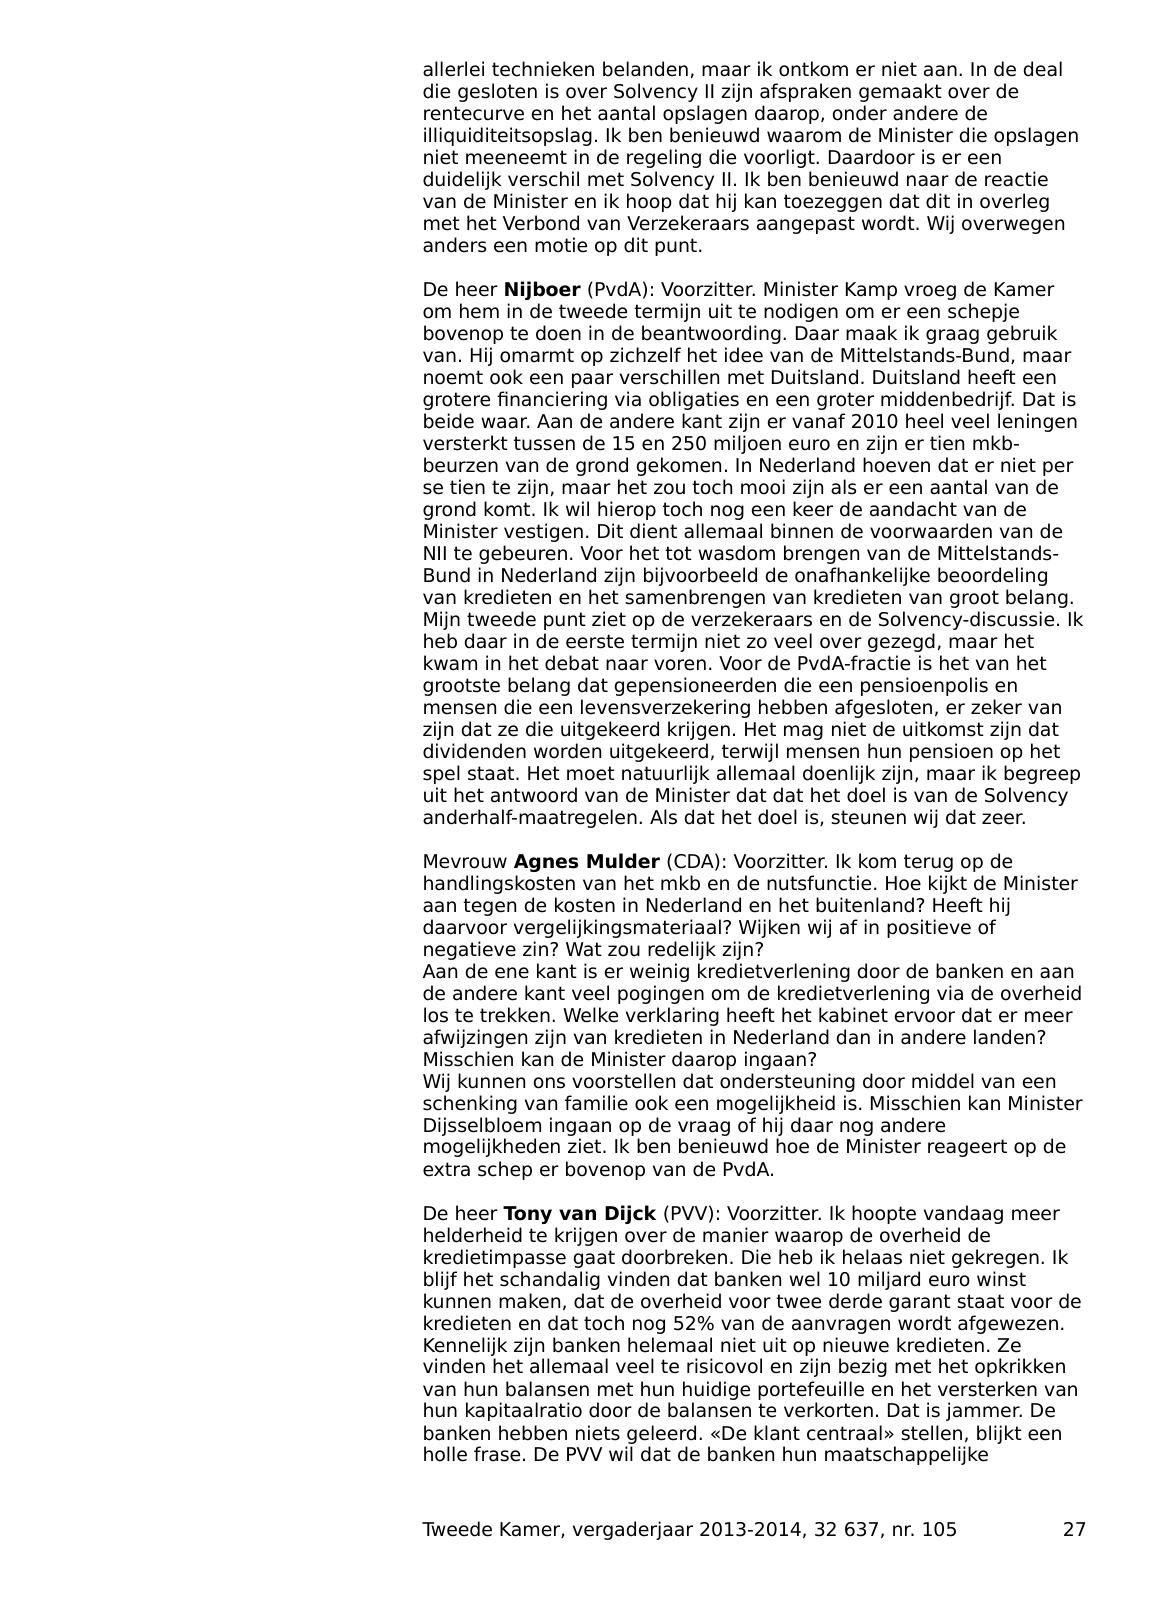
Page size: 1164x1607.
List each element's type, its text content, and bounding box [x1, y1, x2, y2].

text Aan de ene kant is er weinig kredietverlening door de banken en aan de andere kant veel pogingen om de kredietverlening via de overheid los te trekken. Welke verklaring heeft het kabinet ervoor dat er meer afwijzingen zijn van kredieten in Nederland dan in andere landen? Misschien kan de Minister daarop ingaan? [422, 961, 1087, 1071]
text allerlei technieken belanden, maar ik ontkom er niet aan. In de deal die gesloten is over Solvency II zijn afspraken gemaakt over de rentecurve en het aantal opslagen daarop, onder andere de illiquiditeitsopslag. Ik ben benieuwd waarom de Minister die opslagen niet meeneemt in de regeling die voorligt. Daardoor is er een duidelijk verschil met Solvency II. Ik ben benieuwd naar de reactie van de Minister en ik hoop dat hij kan toezeggen dat dit in overleg met het Verbond van Verzekeraars aangepast wordt. Wij overwegen anders een motie op dit punt. [422, 59, 1087, 257]
text Mijn tweede punt ziet op de verzekeraars en de Solvency-discussie. Ik heb daar in de eerste termijn niet zo veel over gezegd, maar het kwam in het debat naar voren. Voor de PvdA-fractie is het van het grootste belang dat gepensioneerden die een pensioenpolis en mensen die een levensverzekering hebben afgesloten, er zeker van zijn dat ze die uitgekeerd krijgen. Het mag niet de uitkomst zijn dat dividenden worden uitgekeerd, terwijl mensen hun pensioen op het spel staat. Het moet natuurlijk allemaal doenlijk zijn, maar ik begreep uit het antwoord van de Minister dat dat het doel is van de Solvency anderhalf-maatregelen. Als dat het doel is, steunen wij dat zeer. [422, 609, 1087, 828]
text De heer Nijboer (PvdA): Voorzitter. Minister Kamp vroeg de Kamer om hem in de tweede termijn uit te nodigen om er een schepje bovenop te doen in de beantwoording. Daar maak ik graag gebruik van. Hij omarmt op zichzelf het idee van de Mittelstands-Bund, maar noemt ook een paar verschillen met Duitsland. Duitsland heeft een grotere financiering via obligaties en een groter middenbedrijf. Dat is beide waar. Aan de andere kant zijn er vanaf 2010 heel veel leningen versterkt tussen de 15 en 250 miljoen euro en zijn er tien mkb-beurzen van de grond gekomen. In Nederland hoeven dat er niet per se tien te zijn, maar het zou toch mooi zijn als er een aantal van de grond komt. Ik wil hierop toch nog een keer de aandacht van de Minister vestigen. Dit dient allemaal binnen de voorwaarden van de NII te gebeuren. Voor het tot wasdom brengen van de Mittelstands-Bund in Nederland zijn bijvoorbeeld de onafhankelijke beoordeling van kredieten en het samenbrengen van kredieten van groot belang. [422, 279, 1087, 609]
text Wij kunnen ons voorstellen dat ondersteuning door middel van een schenking van familie ook een mogelijkheid is. Misschien kan Minister Dijsselbloem ingaan op de vraag of hij daar nog andere mogelijkheden ziet. Ik ben benieuwd hoe de Minister reageert op de extra schep er bovenop van de PvdA. [422, 1071, 1087, 1180]
text Mevrouw Agnes Mulder (CDA): Voorzitter. Ik kom terug op de handlingskosten van het mkb en de nutsfunctie. Hoe kijkt de Minister aan tegen de kosten in Nederland en het buitenland? Heeft hij daarvoor vergelijkingsmateriaal? Wijken wij af in positieve of negatieve zin? Wat zou redelijk zijn? [422, 851, 1087, 961]
text De heer Tony van Dijck (PVV): Voorzitter. Ik hoopte vandaag meer helderheid te krijgen over de manier waarop de overheid de kredietimpasse gaat doorbreken. Die heb ik helaas niet gekregen. Ik blijf het schandalig vinden dat banken wel 10 miljard euro winst kunnen maken, dat de overheid voor twee derde garant staat voor de kredieten en dat toch nog 52% van de aanvragen wordt afgewezen. Kennelijk zijn banken helemaal niet uit op nieuwe kredieten. Ze vinden het allemaal veel te risicovol en zijn bezig met het opkrikken van hun balansen met hun huidige portefeuille en het versterken van hun kapitaalratio door de balansen te verkorten. Dat is jammer. De banken hebben niets geleerd. «De klant centraal» stellen, blijkt een holle frase. De PVV wil dat de banken hun maatschappelijke [422, 1203, 1087, 1466]
